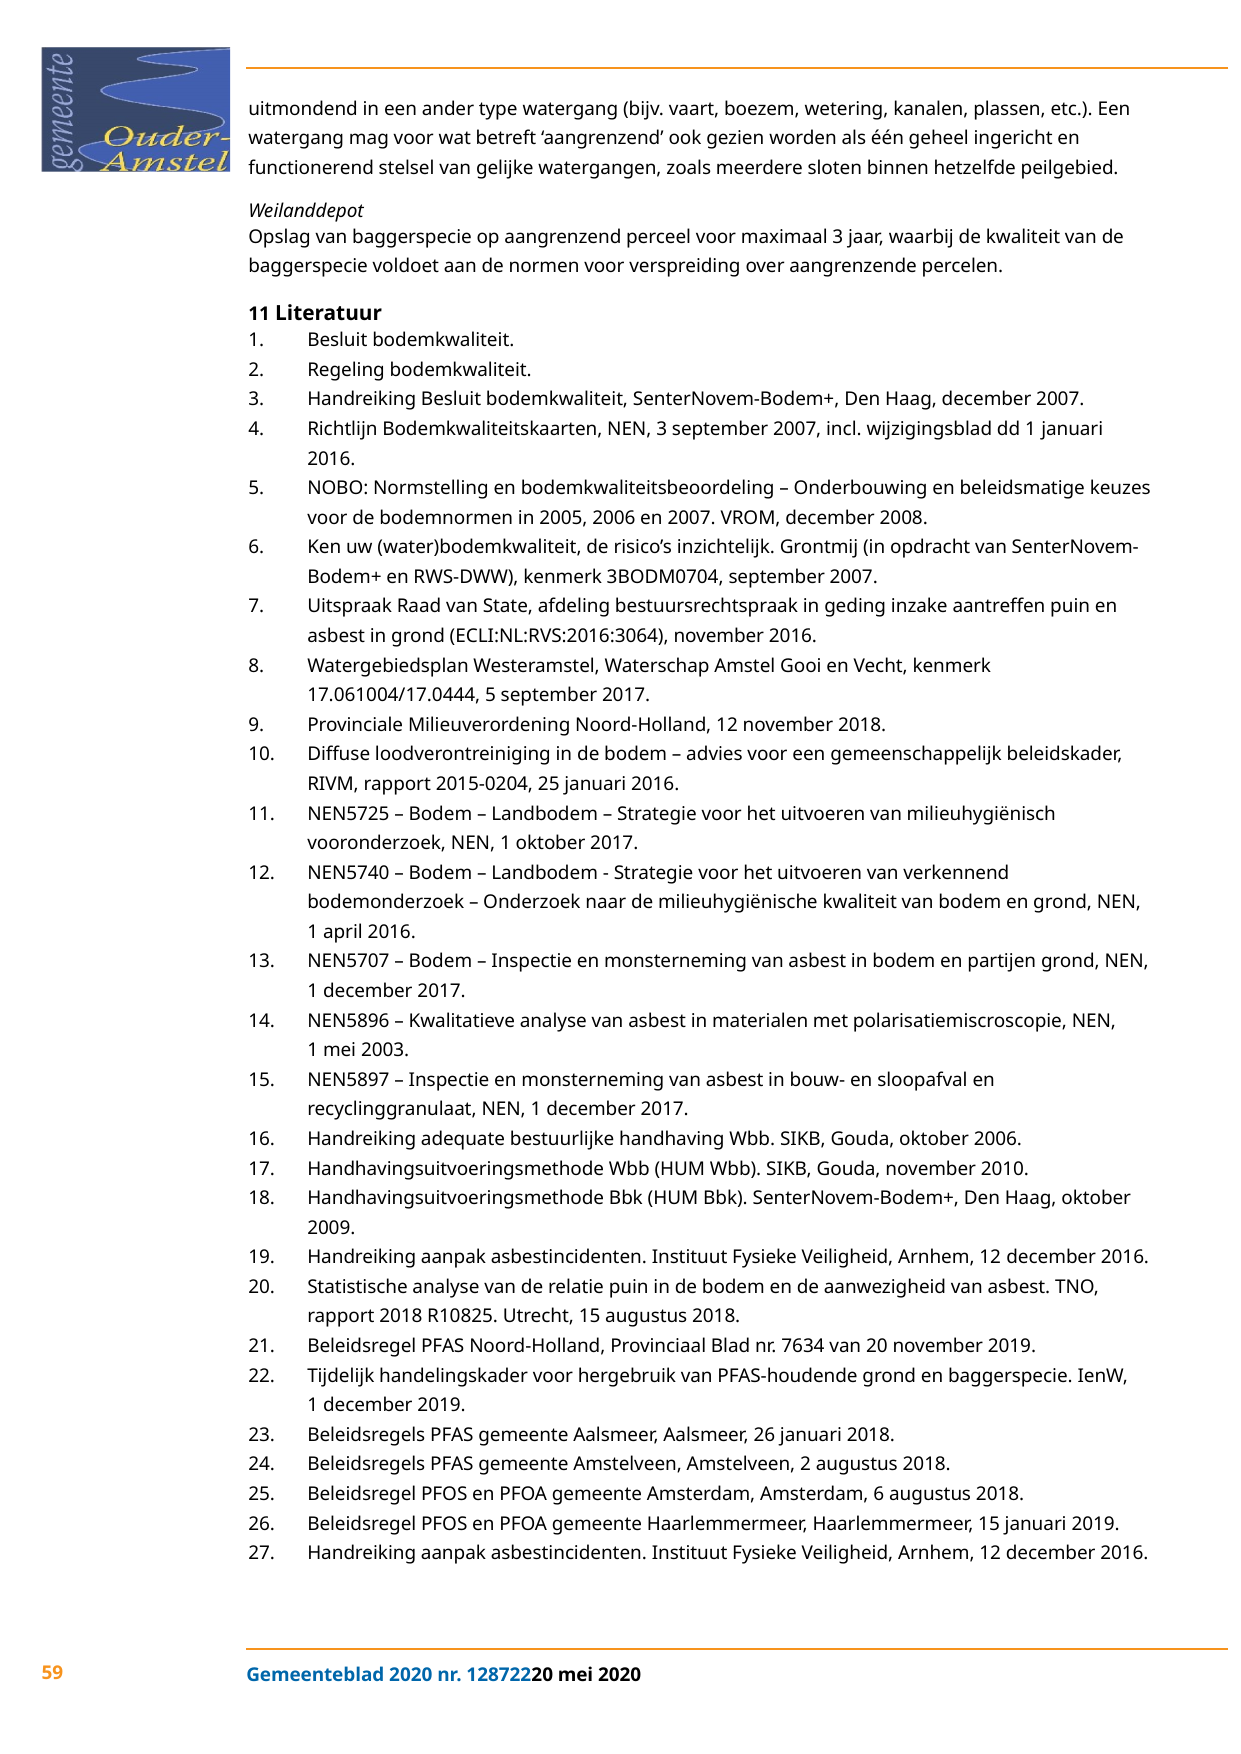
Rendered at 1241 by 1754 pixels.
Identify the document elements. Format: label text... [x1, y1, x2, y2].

list Watergebiedsplan Westeramstel, Waterschap Amstel Gooi en Vecht, kenmerk 17.061004/17.0444, 5 september 2017. [248, 652, 1152, 707]
list NEN5725 – Bodem – Landbodem – Strategie voor het uitvoeren van milieuhygiënisch vooronderzoek, NEN, 1 oktober 2017. [248, 800, 1152, 855]
picture [41, 47, 231, 172]
list NOBO: Normstelling en bodemkwaliteitsbeoordeling – Onderbouwing en beleidsmatige keuzes voor de bodemnormen in 2005, 2006 en 2007. VROM, december 2008. [248, 474, 1152, 530]
list Richtlijn Bodemkwaliteitskaarten, NEN, 3 september 2007, incl. wijzigingsblad dd 1 januari 2016. [248, 415, 1152, 471]
list Provinciale Milieuverordening Noord-Holland, 12 november 2018. [248, 711, 1152, 737]
list Beleidsregels PFAS gemeente Amstelveen, Amstelveen, 2 augustus 2018. [248, 1451, 1152, 1476]
list NEN5896 – Kwalitatieve analyse van asbest in materialen met polarisatiemiscroscopie, NEN, 1 mei 2003. [248, 1007, 1152, 1062]
list Handhavingsuitvoeringsmethode Bbk (HUM Bbk). SenterNovem-Bodem+, Den Haag, oktober 2009. [248, 1184, 1152, 1240]
list Ken uw (water)bodemkwaliteit, de risico’s inzichtelijk. Grontmij (in opdracht van SenterNovem-Bodem+ en RWS-DWW), kenmerk 3BODM0704, september 2007. [248, 533, 1152, 589]
list Besluit bodemkwaliteit. [248, 326, 1152, 352]
list NEN5740 – Bodem – Landbodem - Strategie voor het uitvoeren van verkennend bodemonderzoek – Onderzoek naar de milieuhygiënische kwaliteit van bodem en grond, NEN, 1 april 2016. [248, 859, 1152, 944]
list Regeling bodemkwaliteit. [248, 356, 1152, 382]
text 11 Literatuur [248, 298, 1152, 326]
text uitmondend in een ander type watergang (bijv. vaart, boezem, wetering, kanalen, plassen, etc.). Een watergang mag voor wat betreft ‘aangrenzend’ ook gezien worden als één geheel ingericht en functionerend stelsel van gelijke watergangen, zoals meerdere sloten binnen hetzelfde peilgebied. [248, 95, 1152, 180]
text Weilanddepot [248, 197, 1152, 223]
list Beleidsregel PFOS en PFOA gemeente Haarlemmermeer, Haarlemmermeer, 15 januari 2019. [248, 1510, 1152, 1536]
text Opslag van baggerspecie op aangrenzend perceel voor maximaal 3 jaar, waarbij de kwaliteit van de baggerspecie voldoet aan de normen voor verspreiding over aangrenzende percelen. [248, 223, 1152, 278]
list Tijdelijk handelingskader voor hergebruik van PFAS-houdende grond en baggerspecie. IenW, 1 december 2019. [248, 1362, 1152, 1417]
list Diffuse loodverontreiniging in de bodem – advies voor een gemeenschappelijk beleidskader, RIVM, rapport 2015-0204, 25 januari 2016. [248, 741, 1152, 796]
list Uitspraak Raad van State, afdeling bestuursrechtspraak in geding inzake aantreffen puin en asbest in grond (ECLI:NL:RVS:2016:3064), november 2016. [248, 593, 1152, 648]
list Handhavingsuitvoeringsmethode Wbb (HUM Wbb). SIKB, Gouda, november 2010. [248, 1155, 1152, 1181]
list NEN5707 – Bodem – Inspectie en monsterneming van asbest in bodem en partijen grond, NEN, 1 december 2017. [248, 948, 1152, 1003]
list Handreiking Besluit bodemkwaliteit, SenterNovem-Bodem+, Den Haag, december 2007. [248, 386, 1152, 411]
list Beleidsregel PFAS Noord-Holland, Provinciaal Blad nr. 7634 van 20 november 2019. [248, 1332, 1152, 1358]
list NEN5897 – Inspectie en monsterneming van asbest in bouw- en sloopafval en recyclinggranulaat, NEN, 1 december 2017. [248, 1066, 1152, 1121]
list Beleidsregel PFOS en PFOA gemeente Amsterdam, Amsterdam, 6 augustus 2018. [248, 1480, 1152, 1506]
list Handreiking aanpak asbestincidenten. Instituut Fysieke Veiligheid, Arnhem, 12 december 2016. [248, 1539, 1152, 1565]
list Statistische analyse van de relatie puin in de bodem en de aanwezigheid van asbest. TNO, rapport 2018 R10825. Utrecht, 15 augustus 2018. [248, 1273, 1152, 1328]
list Handreiking adequate bestuurlijke handhaving Wbb. SIKB, Gouda, oktober 2006. [248, 1125, 1152, 1151]
list Beleidsregels PFAS gemeente Aalsmeer, Aalsmeer, 26 januari 2018. [248, 1421, 1152, 1447]
list Handreiking aanpak asbestincidenten. Instituut Fysieke Veiligheid, Arnhem, 12 december 2016. [248, 1243, 1152, 1269]
